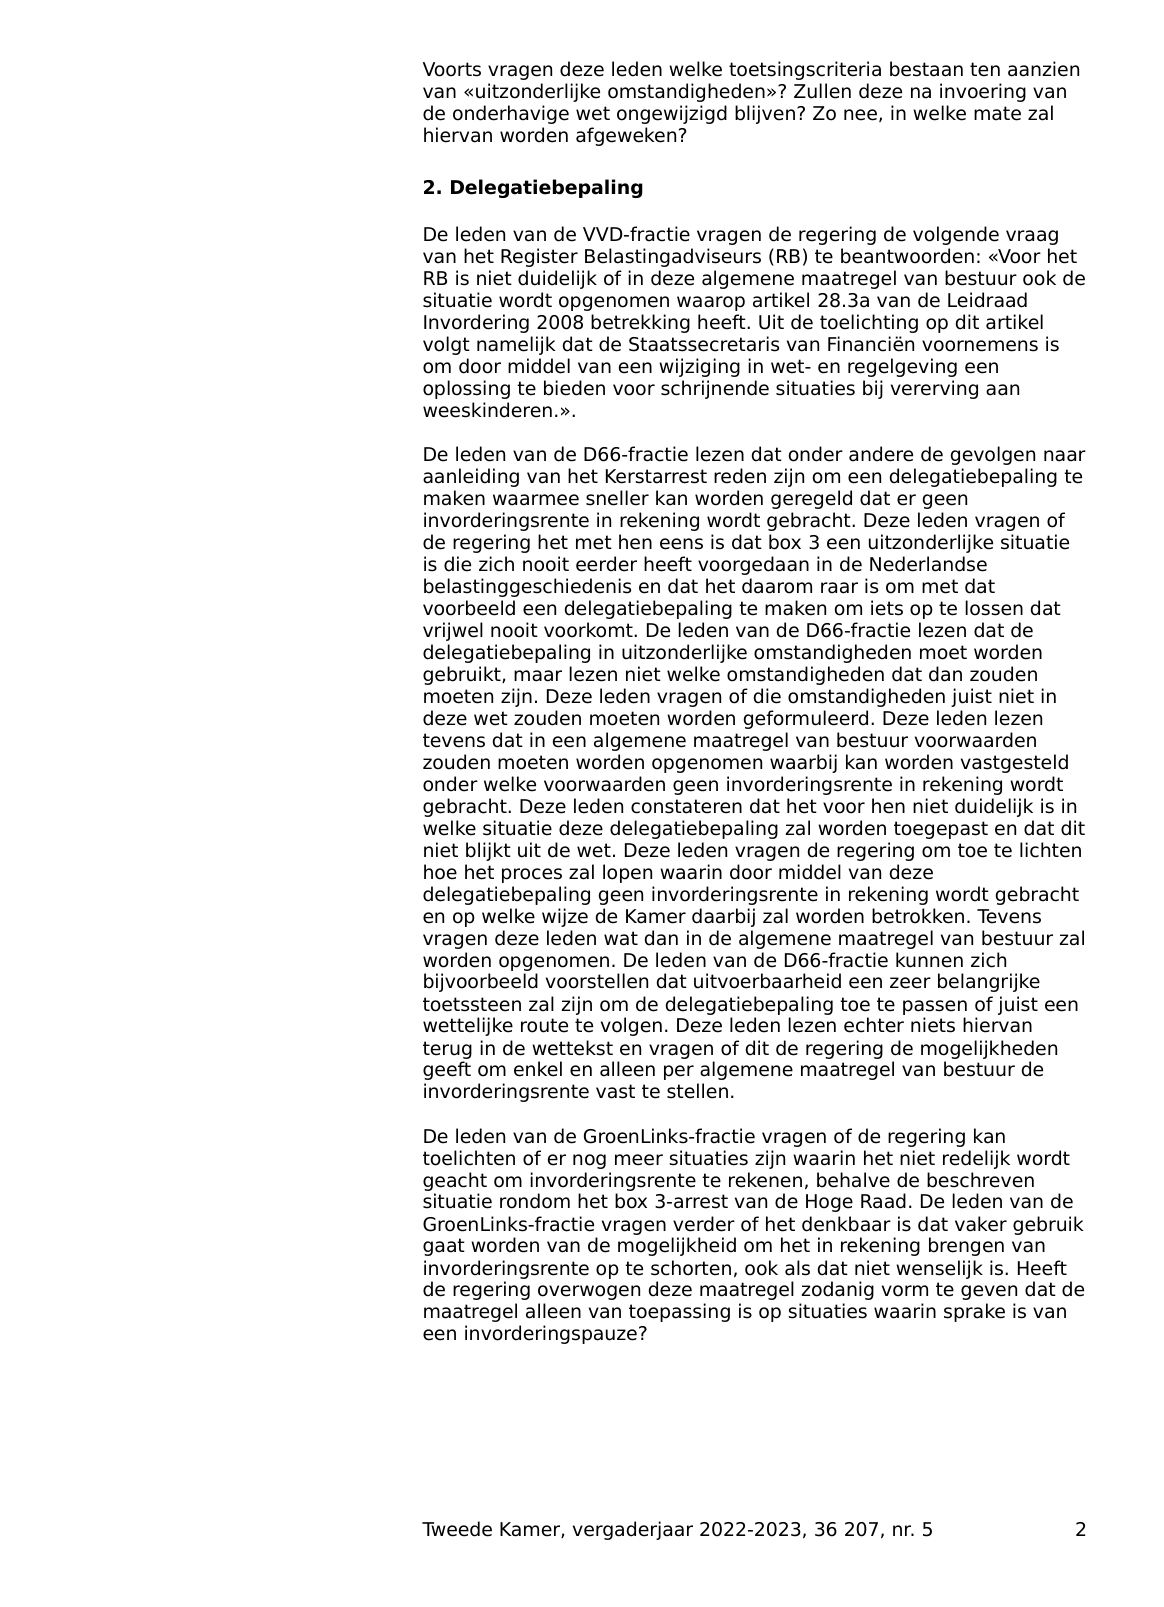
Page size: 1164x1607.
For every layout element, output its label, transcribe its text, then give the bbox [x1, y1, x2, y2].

text De leden van de VVD-fractie vragen de regering de volgende vraag van het Register Belastingadviseurs (RB) te beantwoorden: «Voor het RB is niet duidelijk of in deze algemene maatregel van bestuur ook de situatie wordt opgenomen waarop artikel 28.3a van de Leidraad Invordering 2008 betrekking heeft. Uit de toelichting op dit artikel volgt namelijk dat de Staatssecretaris van Financiën voornemens is om door middel van een wijziging in wet- en regelgeving een oplossing te bieden voor schrijnende situaties bij vererving aan weeskinderen.». [422, 224, 1087, 422]
subtitle 2. Delegatiebepaling [422, 177, 1087, 199]
text De leden van de GroenLinks-fractie vragen of de regering kan toelichten of er nog meer situaties zijn waarin het niet redelijk wordt geacht om invorderingsrente te rekenen, behalve de beschreven situatie rondom het box 3-arrest van de Hoge Raad. De leden van de GroenLinks-fractie vragen verder of het denkbaar is dat vaker gebruik gaat worden van de mogelijkheid om het in rekening brengen van invorderingsrente op te schorten, ook als dat niet wenselijk is. Heeft de regering overwogen deze maatregel zodanig vorm te geven dat de maatregel alleen van toepassing is op situaties waarin sprake is van een invorderingspauze? [422, 1126, 1087, 1345]
text De leden van de D66-fractie lezen dat onder andere de gevolgen naar aanleiding van het Kerstarrest reden zijn om een delegatiebepaling te maken waarmee sneller kan worden geregeld dat er geen invorderingsrente in rekening wordt gebracht. Deze leden vragen of de regering het met hen eens is dat box 3 een uitzonderlijke situatie is die zich nooit eerder heeft voorgedaan in de Nederlandse belastinggeschiedenis en dat het daarom raar is om met dat voorbeeld een delegatiebepaling te maken om iets op te lossen dat vrijwel nooit voorkomt. De leden van de D66-fractie lezen dat de delegatiebepaling in uitzonderlijke omstandigheden moet worden gebruikt, maar lezen niet welke omstandigheden dat dan zouden moeten zijn. Deze leden vragen of die omstandigheden juist niet in deze wet zouden moeten worden geformuleerd. Deze leden lezen tevens dat in een algemene maatregel van bestuur voorwaarden zouden moeten worden opgenomen waarbij kan worden vastgesteld onder welke voorwaarden geen invorderingsrente in rekening wordt gebracht. Deze leden constateren dat het voor hen niet duidelijk is in welke situatie deze delegatiebepaling zal worden toegepast en dat dit niet blijkt uit de wet. Deze leden vragen de regering om toe te lichten hoe het proces zal lopen waarin door middel van deze delegatiebepaling geen invorderingsrente in rekening wordt gebracht en op welke wijze de Kamer daarbij zal worden betrokken. Tevens vragen deze leden wat dan in de algemene maatregel van bestuur zal worden opgenomen. De leden van de D66-fractie kunnen zich bijvoorbeeld voorstellen dat uitvoerbaarheid een zeer belangrijke toetssteen zal zijn om de delegatiebepaling toe te passen of juist een wettelijke route te volgen. Deze leden lezen echter niets hiervan terug in de wettekst en vragen of dit de regering de mogelijkheden geeft om enkel en alleen per algemene maatregel van bestuur de invorderingsrente vast te stellen. [422, 444, 1087, 1103]
text Voorts vragen deze leden welke toetsingscriteria bestaan ten aanzien van «uitzonderlijke omstandigheden»? Zullen deze na invoering van de onderhavige wet ongewijzigd blijven? Zo nee, in welke mate zal hiervan worden afgeweken? [422, 59, 1087, 147]
